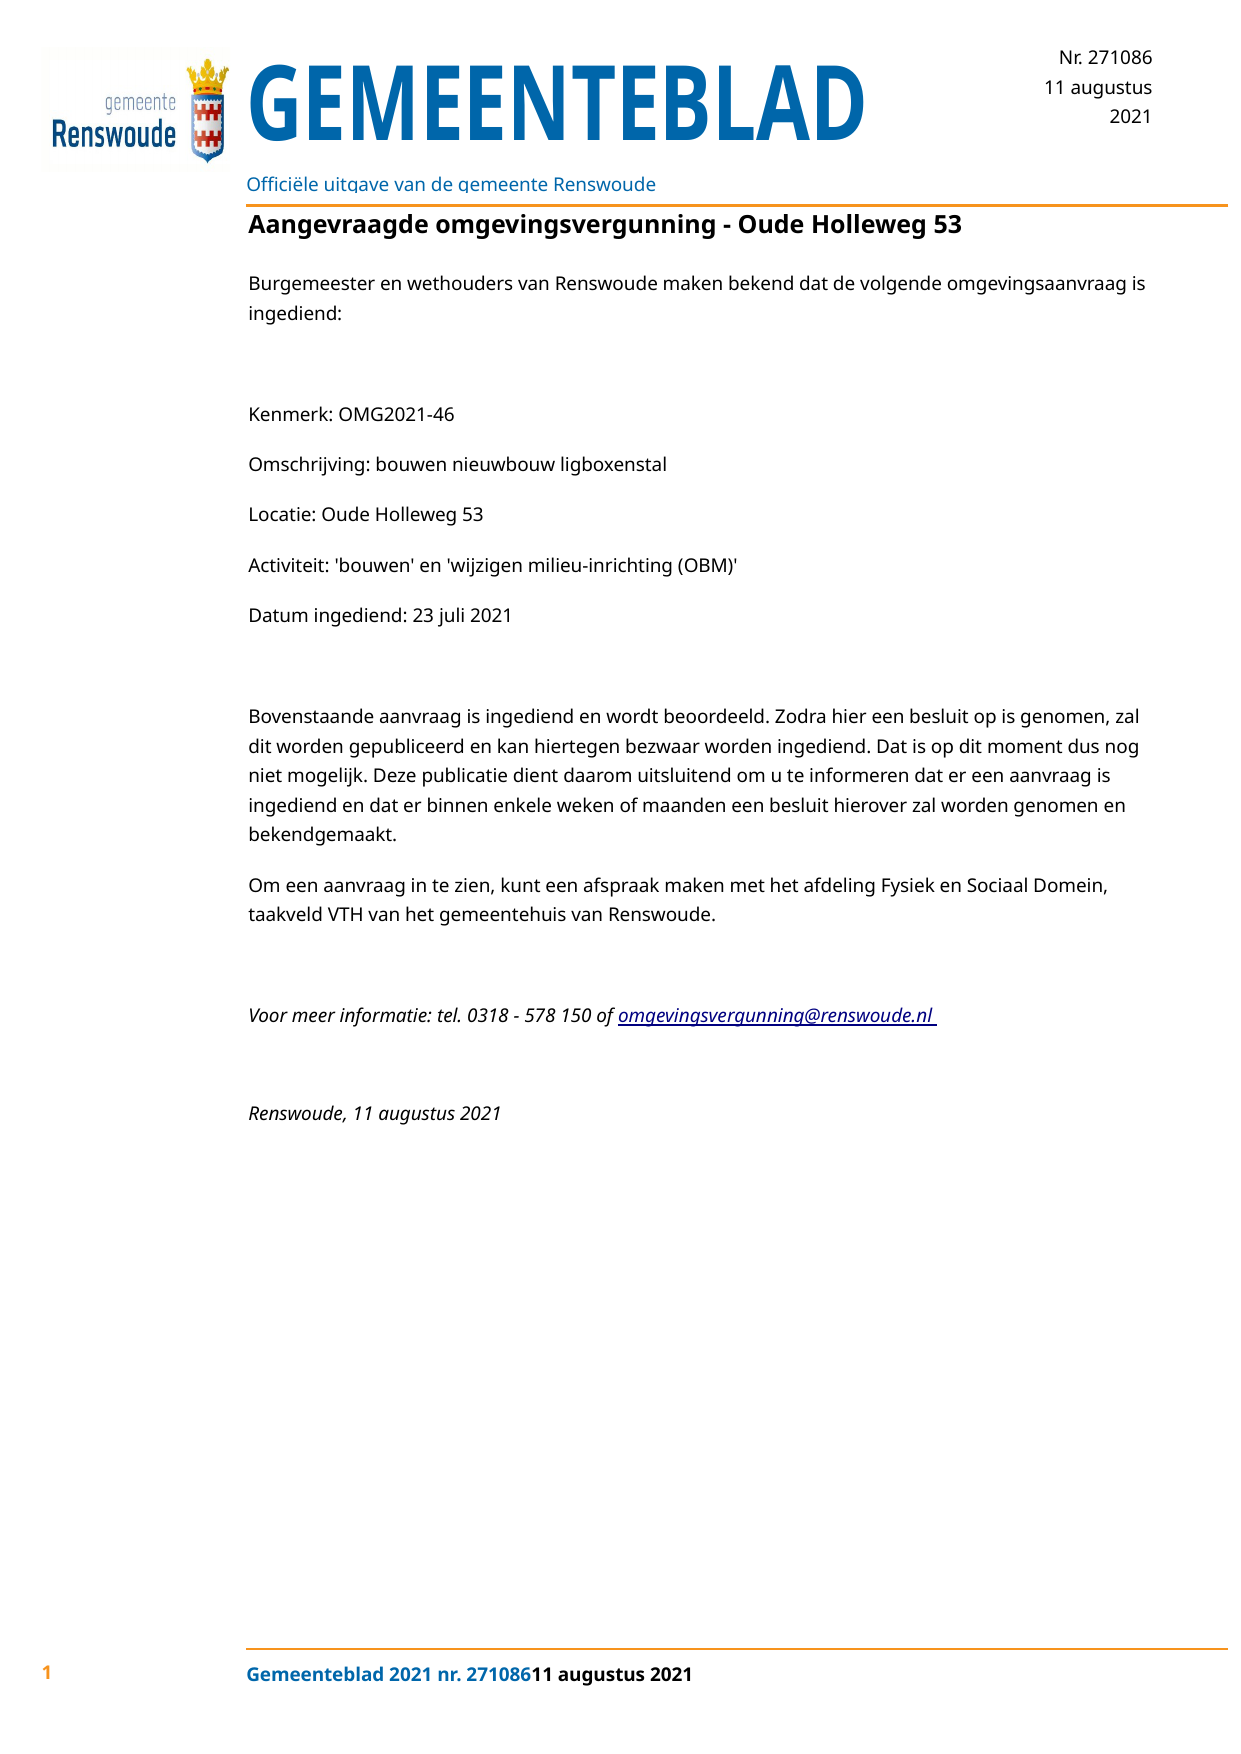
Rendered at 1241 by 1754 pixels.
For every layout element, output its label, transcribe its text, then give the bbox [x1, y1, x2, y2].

text Datum ingediend: 23 juli 2021 [248, 602, 1152, 628]
text Kenmerk: OMG2021-46 [248, 401, 1152, 426]
text Om een aanvraag in te zien, kunt een afspraak maken met het afdeling Fysiek en Sociaal Domein, taakveld VTH van het gemeentehuis van Renswoude. [248, 872, 1152, 927]
text Bovenstaande aanvraag is ingediend en wordt beoordeeld. Zodra hier een besluit op is genomen, zal dit worden gepubliceerd en kan hiertegen bezwaar worden ingediend. Dat is op dit moment dus nog niet mogelijk. Deze publicatie dient daarom uitsluitend om u te informeren dat er een aanvraag is ingediend en dat er binnen enkele weken of maanden een besluit hierover zal worden genomen en bekendgemaakt. [248, 703, 1152, 847]
text Activiteit: 'bouwen' en 'wijzigen milieu-inrichting (OBM)' [248, 552, 1152, 578]
text Aangevraagde omgevingsvergunning - Oude Holleweg 53 [248, 207, 1152, 241]
text Locatie: Oude Holleweg 53 [248, 502, 1152, 527]
text Renswoude, 11 augustus 2021 [248, 1101, 1152, 1126]
text Burgemeester en wethouders van Renswoude maken bekend dat de volgende omgevingsaanvraag is ingediend: [248, 270, 1152, 326]
text Omschrijving: bouwen nieuwbouw ligboxenstal [248, 451, 1152, 477]
picture [41, 47, 231, 172]
text Voor meer informatie: tel. 0318 - 578 150 of omgevingsvergunning@renswoude.nl [248, 1002, 1152, 1028]
